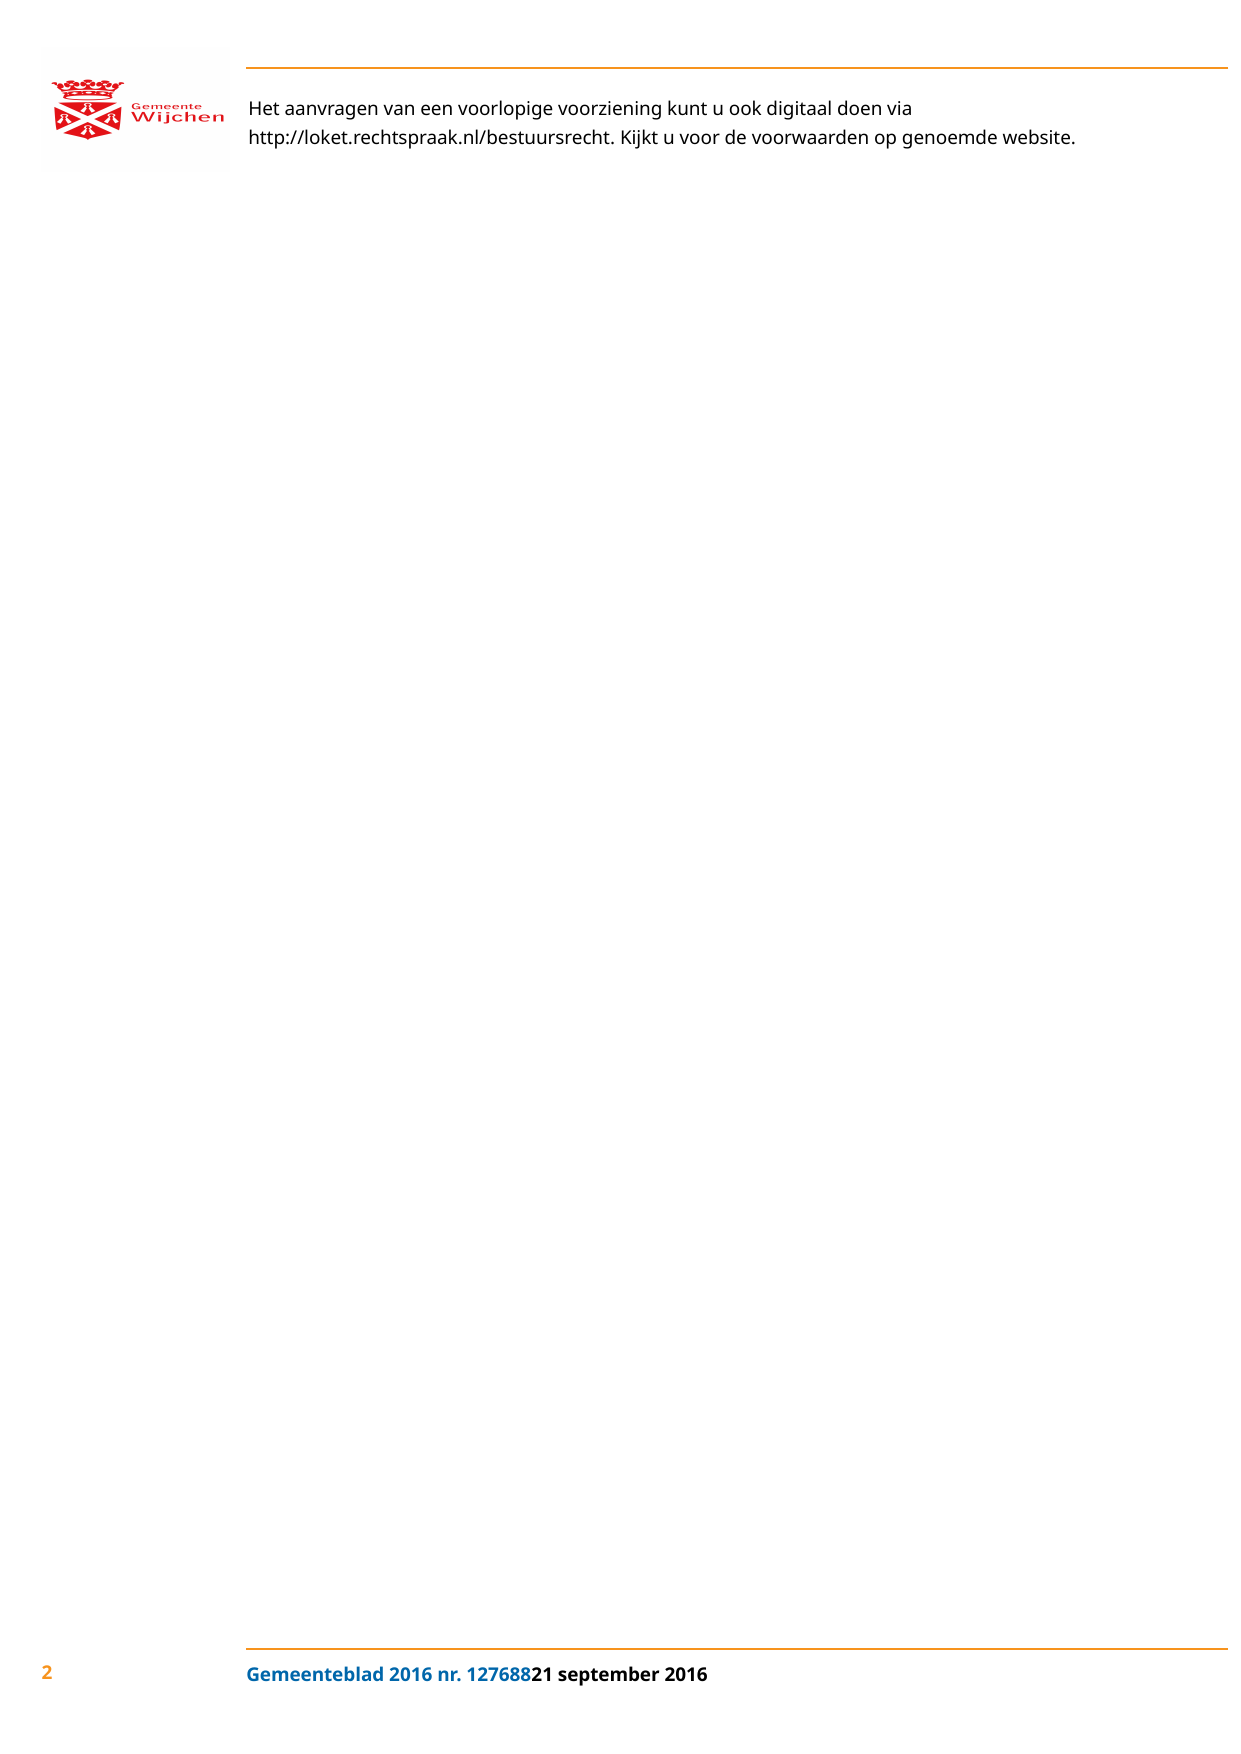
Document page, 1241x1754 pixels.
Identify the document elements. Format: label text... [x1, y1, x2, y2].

picture [41, 47, 231, 172]
text Het aanvragen van een voorlopige voorziening kunt u ook digitaal doen via http://loket.rechtspraak.nl/bestuursrecht. Kijkt u voor de voorwaarden op genoemde website. [248, 95, 1152, 150]
